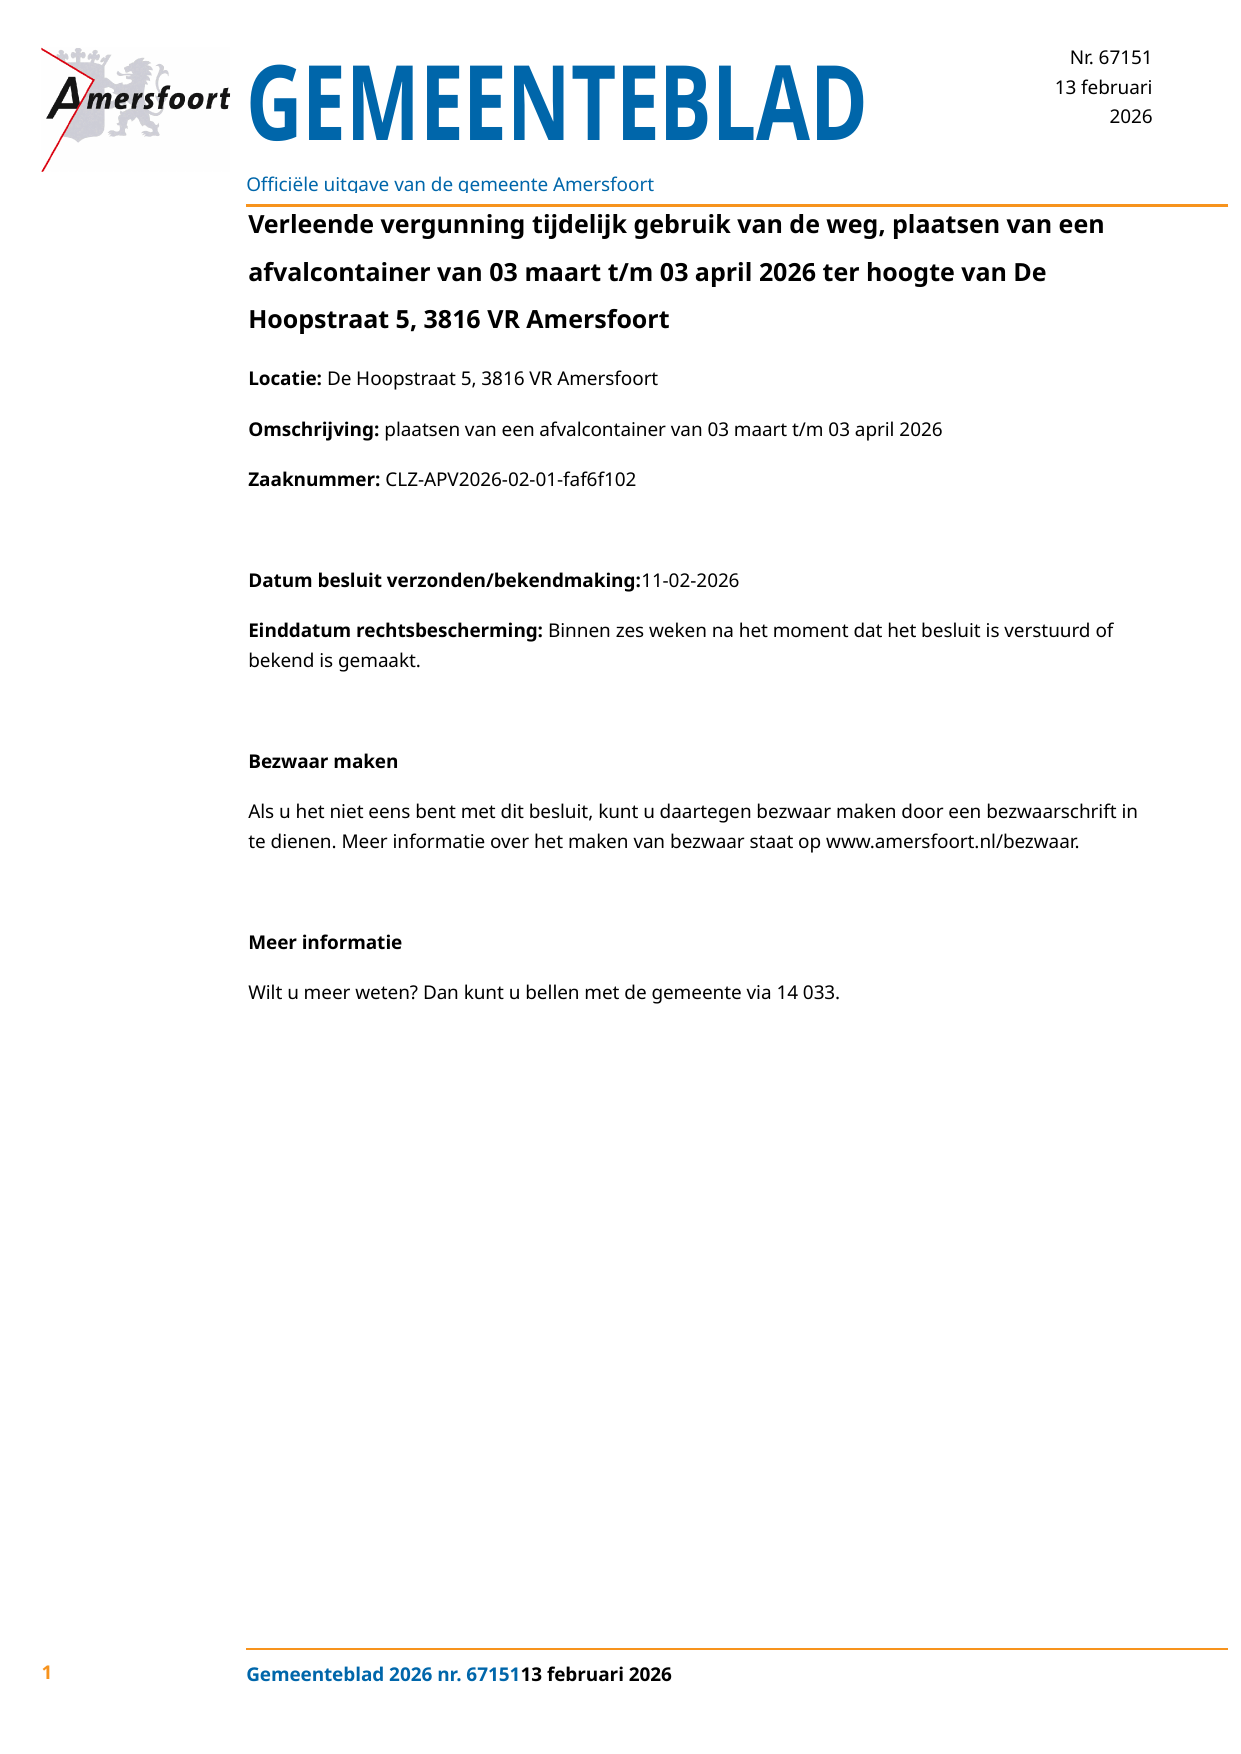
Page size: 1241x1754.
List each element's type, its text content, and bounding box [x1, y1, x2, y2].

picture [41, 47, 231, 172]
text Datum besluit verzonden/bekendmaking:11-02-2026 [248, 567, 1152, 593]
text Meer informatie [248, 929, 1152, 954]
text Verleende vergunning tijdelijk gebruik van de weg, plaatsen van een afvalcontainer van 03 maart t/m 03 april 2026 ter hoogte van De Hoopstraat 5, 3816 VR Amersfoort [248, 207, 1152, 336]
text Als u het niet eens bent met dit besluit, kunt u daartegen bezwaar maken door een bezwaarschrift in te dienen. Meer informatie over het maken van bezwaar staat op www.amersfoort.nl/bezwaar. [248, 798, 1152, 854]
text Einddatum rechtsbescherming: Binnen zes weken na het moment dat het besluit is verstuurd of bekend is gemaakt. [248, 618, 1152, 673]
text Bezwaar maken [248, 748, 1152, 774]
text Omschrijving: plaatsen van een afvalcontainer van 03 maart t/m 03 april 2026 [248, 416, 1152, 442]
text Locatie: De Hoopstraat 5, 3816 VR Amersfoort [248, 366, 1152, 391]
text Zaaknummer: CLZ-APV2026-02-01-faf6f102 [248, 466, 1152, 492]
text Wilt u meer weten? Dan kunt u bellen met de gemeente via 14 033. [248, 979, 1152, 1005]
